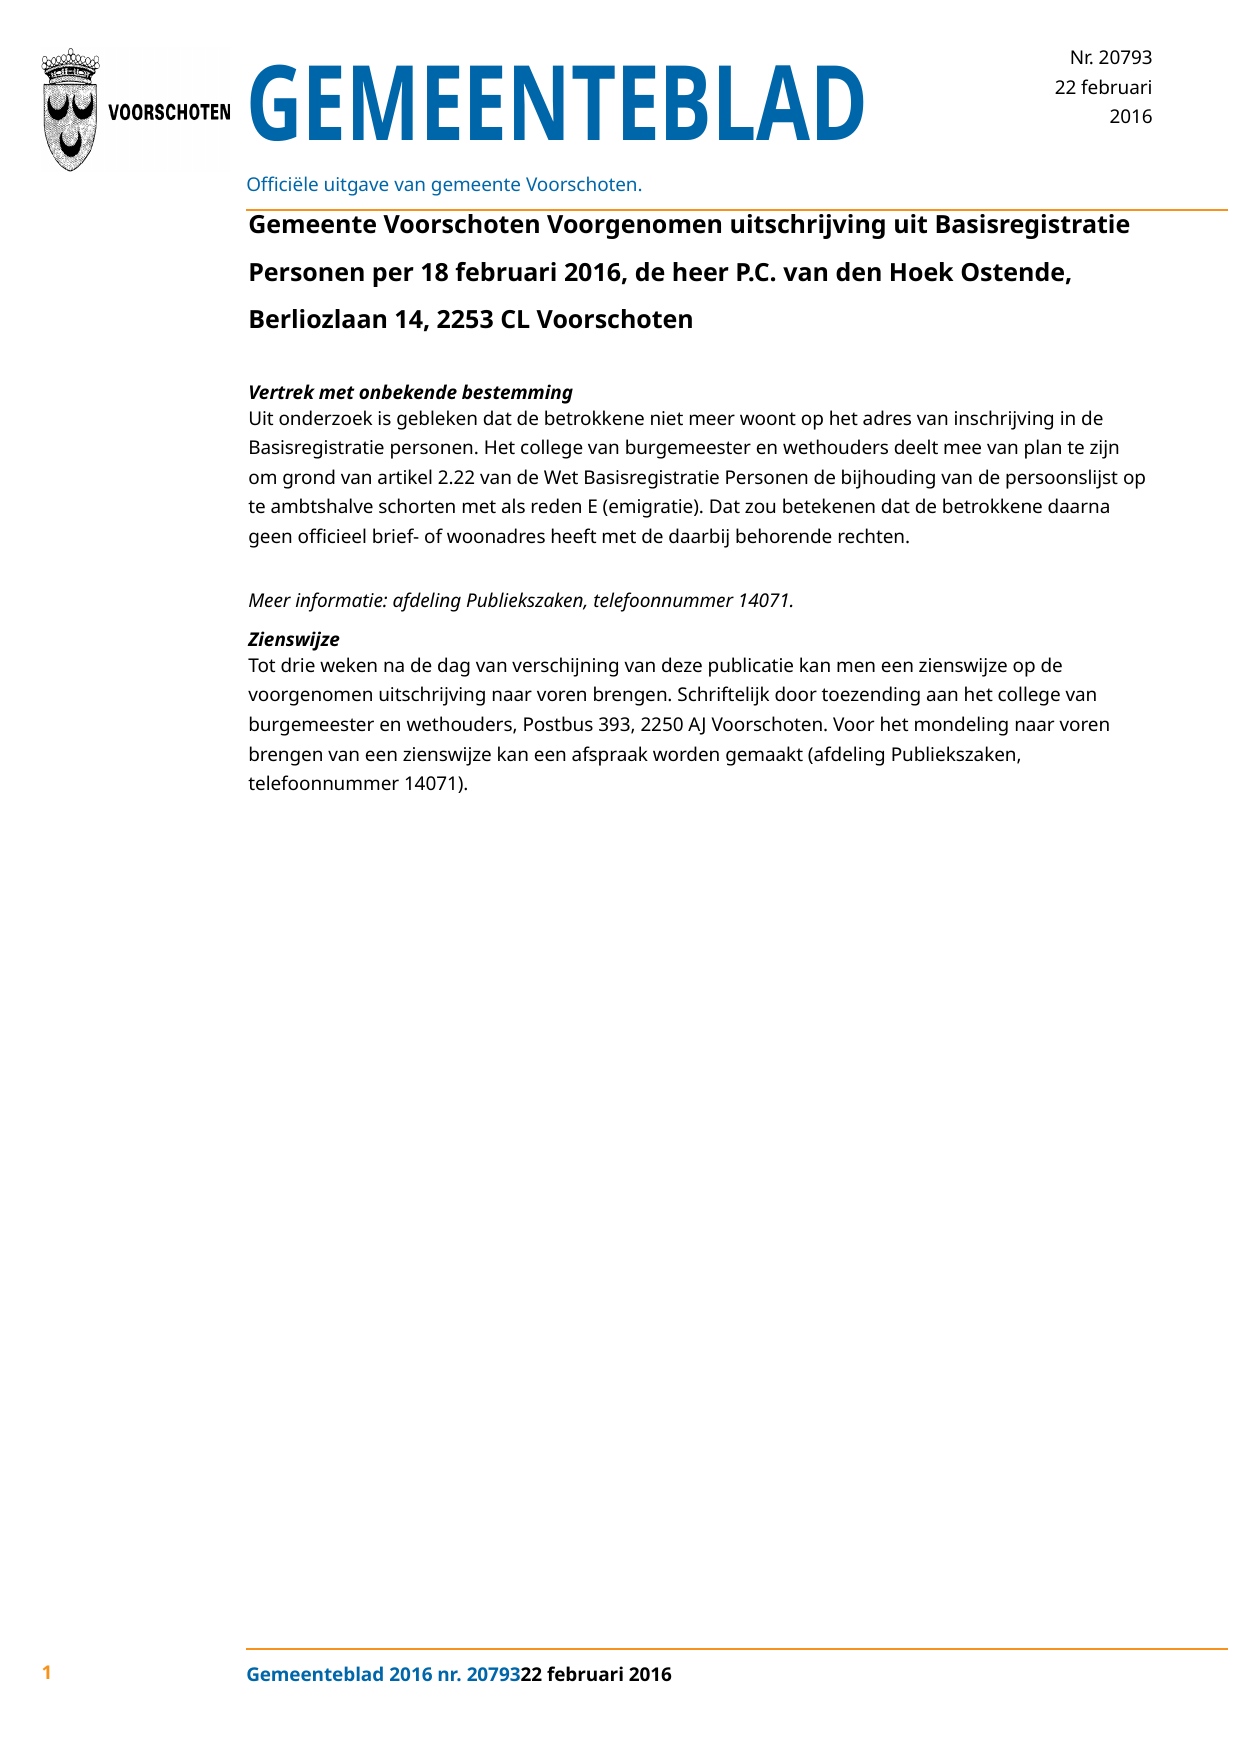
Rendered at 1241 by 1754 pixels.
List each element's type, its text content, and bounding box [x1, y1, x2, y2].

text Uit onderzoek is gebleken dat de betrokkene niet meer woont op het adres van inschrijving in de Basisregistratie personen. Het college van burgemeester en wethouders deelt mee van plan te zijn om grond van artikel 2.22 van de Wet Basisregistratie Personen de bijhouding van de persoonslijst op te ambtshalve schorten met als reden E (emigratie). Dat zou betekenen dat de betrokkene daarna geen officieel brief- of woonadres heeft met de daarbij behorende rechten. [248, 405, 1152, 549]
text Zienswijze [248, 626, 1152, 652]
picture [41, 47, 231, 172]
text Gemeente Voorschoten Voorgenomen uitschrijving uit Basisregistratie Personen per 18 februari 2016, de heer P.C. van den Hoek Ostende, Berliozlaan 14, 2253 CL Voorschoten [248, 211, 1152, 336]
text Tot drie weken na de dag van verschijning van deze publicatie kan men een zienswijze op de voorgenomen uitschrijving naar voren brengen. Schriftelijk door toezending aan het college van burgemeester en wethouders, Postbus 393, 2250 AJ Voorschoten. Voor het mondeling naar voren brengen van een zienswijze kan een afspraak worden gemaakt (afdeling Publiekszaken, telefoonnummer 14071). [248, 652, 1152, 796]
text Meer informatie: afdeling Publiekszaken, telefoonnummer 14071. [248, 587, 1152, 613]
text Vertrek met onbekende bestemming [248, 379, 1152, 405]
